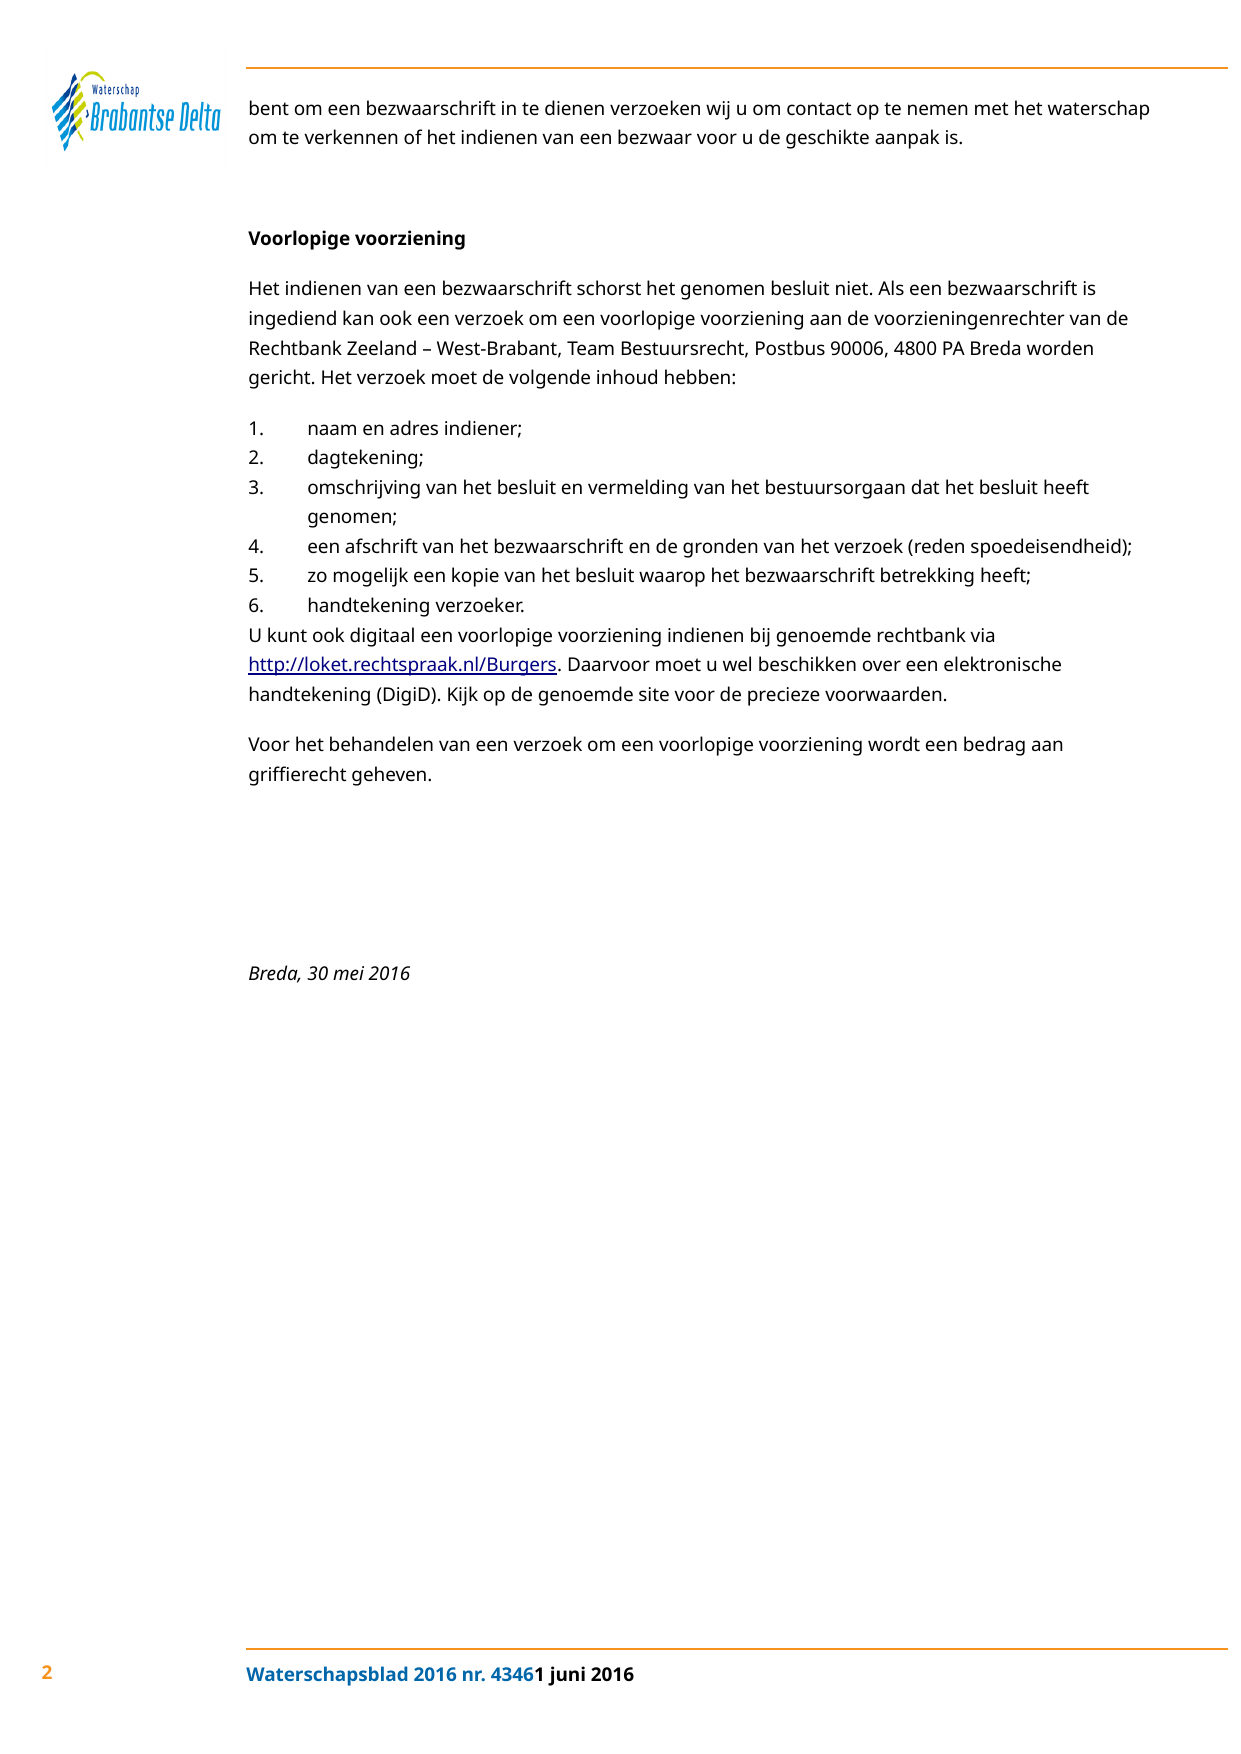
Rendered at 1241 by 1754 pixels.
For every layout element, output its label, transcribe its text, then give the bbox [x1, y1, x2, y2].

text Breda, 30 mei 2016 [248, 960, 1152, 986]
list een afschrift van het bezwaarschrift en de gronden van het verzoek (reden spoedeisendheid); [248, 533, 1152, 559]
text U kunt ook digitaal een voorlopige voorziening indienen bij genoemde rechtbank via http://loket.rechtspraak.nl/Burgers. Daarvoor moet u wel beschikken over een elektronische handtekening (DigiD). Kijk op de genoemde site voor de precieze voorwaarden. [248, 622, 1152, 707]
list handtekening verzoeker. [248, 592, 1152, 618]
list zo mogelijk een kopie van het besluit waarop het bezwaarschrift betrekking heeft; [248, 563, 1152, 588]
list dagtekening; [248, 444, 1152, 470]
list omschrijving van het besluit en vermelding van het bestuursorgaan dat het besluit heeft genomen; [248, 474, 1152, 529]
text Het indienen van een bezwaarschrift schorst het genomen besluit niet. Als een bezwaarschrift is ingediend kan ook een verzoek om een voorlopige voorziening aan de voorzieningenrechter van de Rechtbank Zeeland – West-Brabant, Team Bestuursrecht, Postbus 90006, 4800 PA Breda worden gericht. Het verzoek moet de volgende inhoud hebben: [248, 276, 1152, 390]
picture [41, 47, 231, 172]
text Voor het behandelen van een verzoek om een voorlopige voorziening wordt een bedrag aan griffierecht geheven. [248, 731, 1152, 787]
text Voorlopige voorziening [248, 225, 1152, 251]
list naam en adres indiener; [248, 415, 1152, 441]
text bent om een bezwaarschrift in te dienen verzoeken wij u om contact op te nemen met het waterschap om te verkennen of het indienen van een bezwaar voor u de geschikte aanpak is. [248, 95, 1152, 150]
